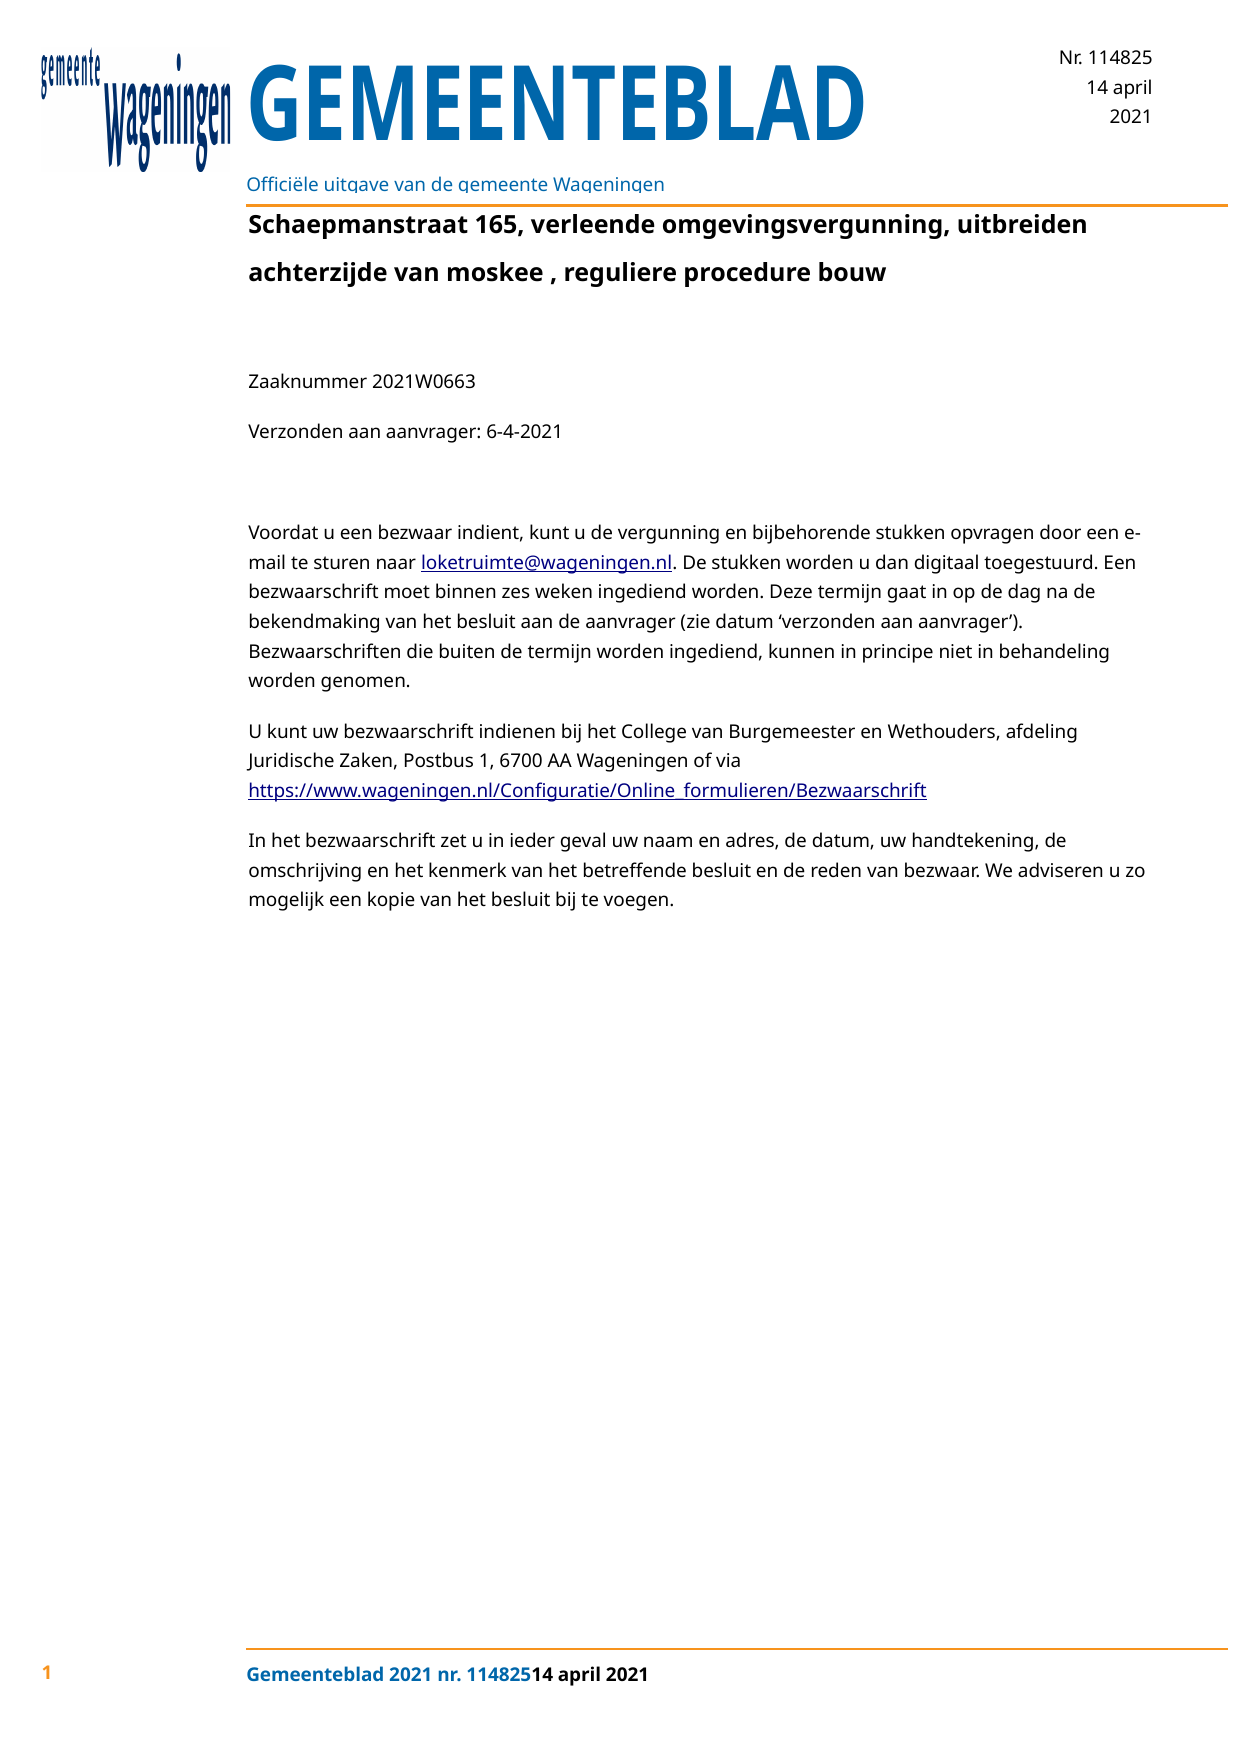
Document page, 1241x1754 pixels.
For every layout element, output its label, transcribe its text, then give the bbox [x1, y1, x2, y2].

text Schaepmanstraat 165, verleende omgevingsvergunning, uitbreiden achterzijde van moskee , reguliere procedure bouw [248, 207, 1152, 288]
text Zaaknummer 2021W0663 [248, 368, 1152, 394]
text Verzonden aan aanvrager: 6-4-2021 [248, 419, 1152, 444]
text In het bezwaarschrift zet u in ieder geval uw naam en adres, de datum, uw handtekening, de omschrijving en het kenmerk van het betreffende besluit en de reden van bezwaar. We adviseren u zo mogelijk een kopie van het besluit bij te voegen. [248, 827, 1152, 912]
text U kunt uw bezwaarschrift indienen bij het College van Burgemeester en Wethouders, afdeling Juridische Zaken, Postbus 1, 6700 AA Wageningen of via https://www.wageningen.nl/Configuratie/Online_formulieren/Bezwaarschrift [248, 718, 1152, 803]
picture [41, 47, 231, 172]
text Voordat u een bezwaar indient, kunt u de vergunning en bijbehorende stukken opvragen door een e-mail te sturen naar loketruimte@wageningen.nl. De stukken worden u dan digitaal toegestuurd. Een bezwaarschrift moet binnen zes weken ingediend worden. Deze termijn gaat in op de dag na de bekendmaking van het besluit aan de aanvrager (zie datum ‘verzonden aan aanvrager’). Bezwaarschriften die buiten de termijn worden ingediend, kunnen in principe niet in behandeling worden genomen. [248, 519, 1152, 693]
